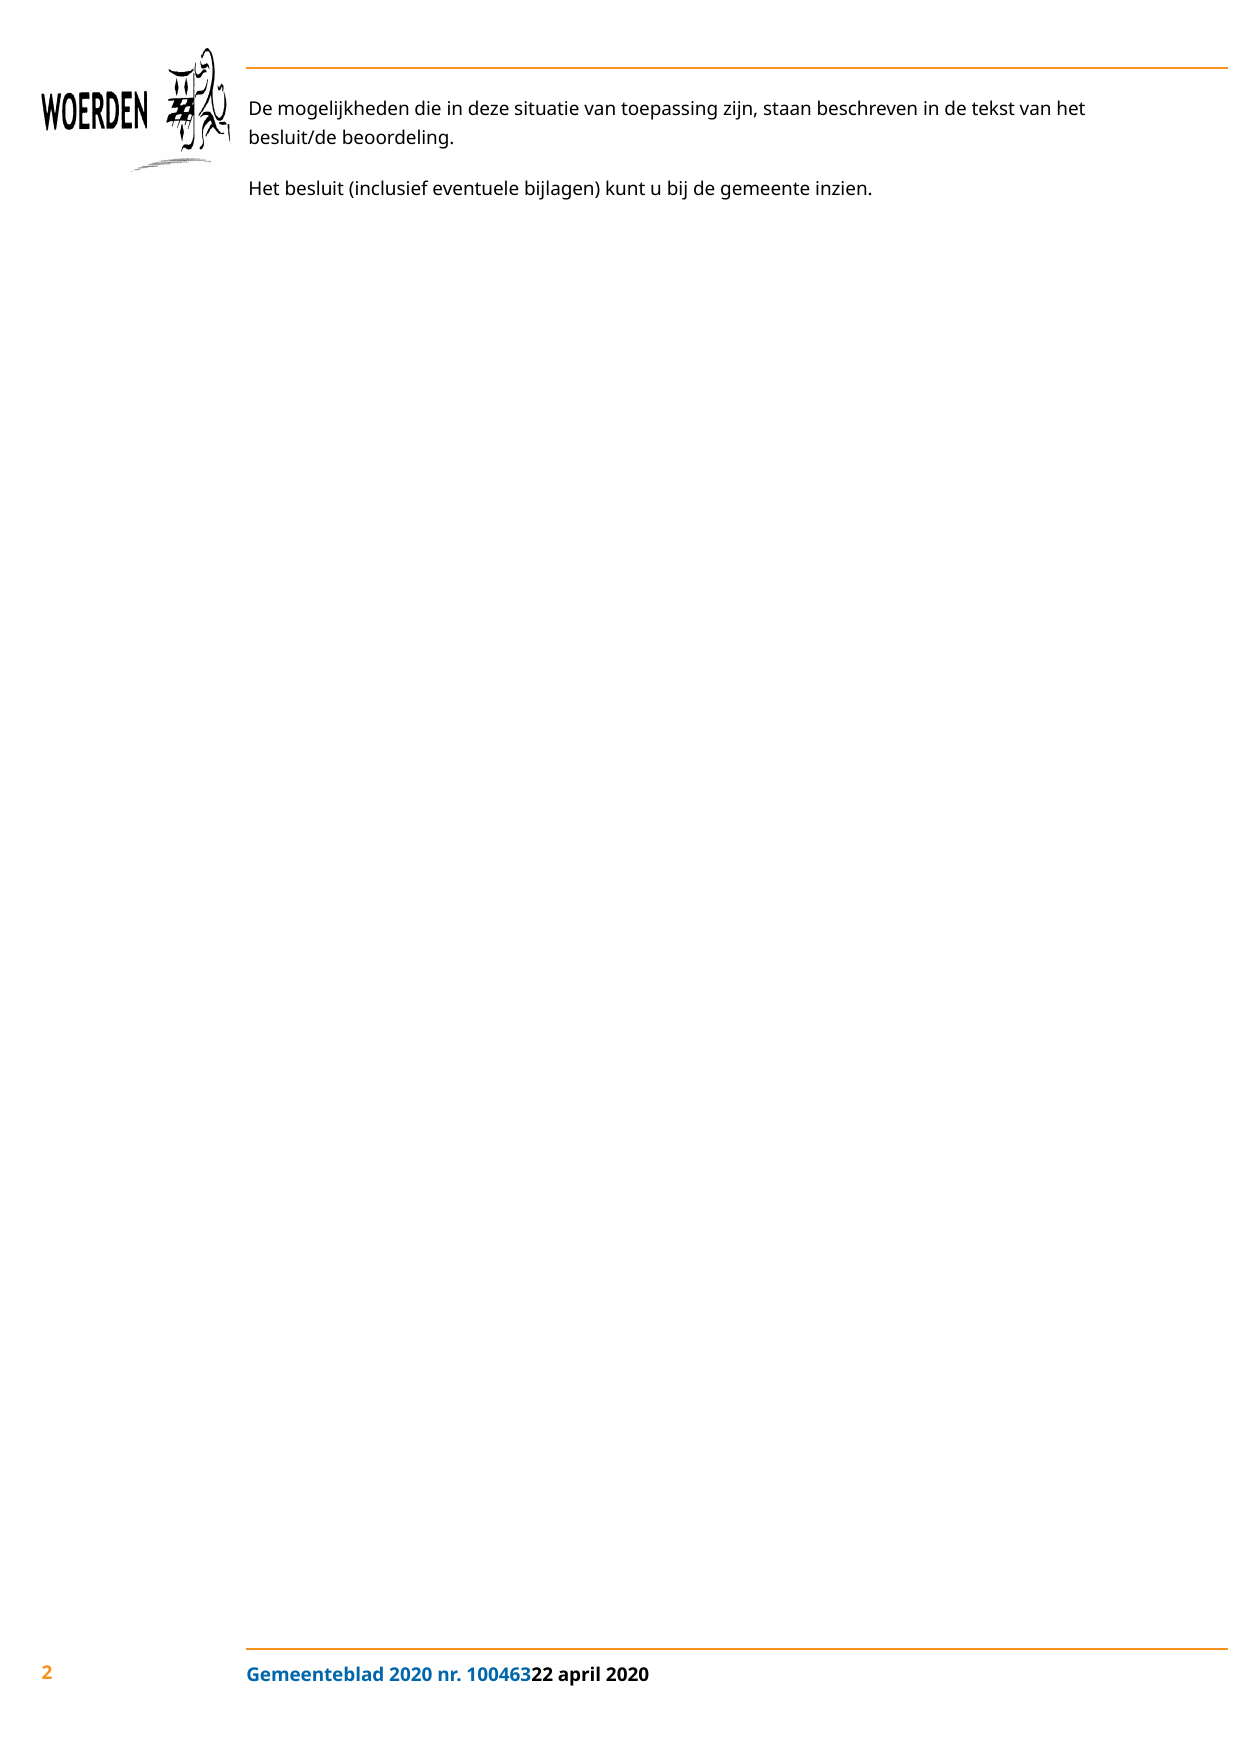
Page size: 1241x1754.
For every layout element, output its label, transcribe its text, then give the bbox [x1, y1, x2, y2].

picture [41, 47, 231, 172]
text De mogelijkheden die in deze situatie van toepassing zijn, staan beschreven in de tekst van het besluit/de beoordeling. [248, 95, 1152, 150]
text Het besluit (inclusief eventuele bijlagen) kunt u bij de gemeente inzien. [248, 175, 1152, 201]
